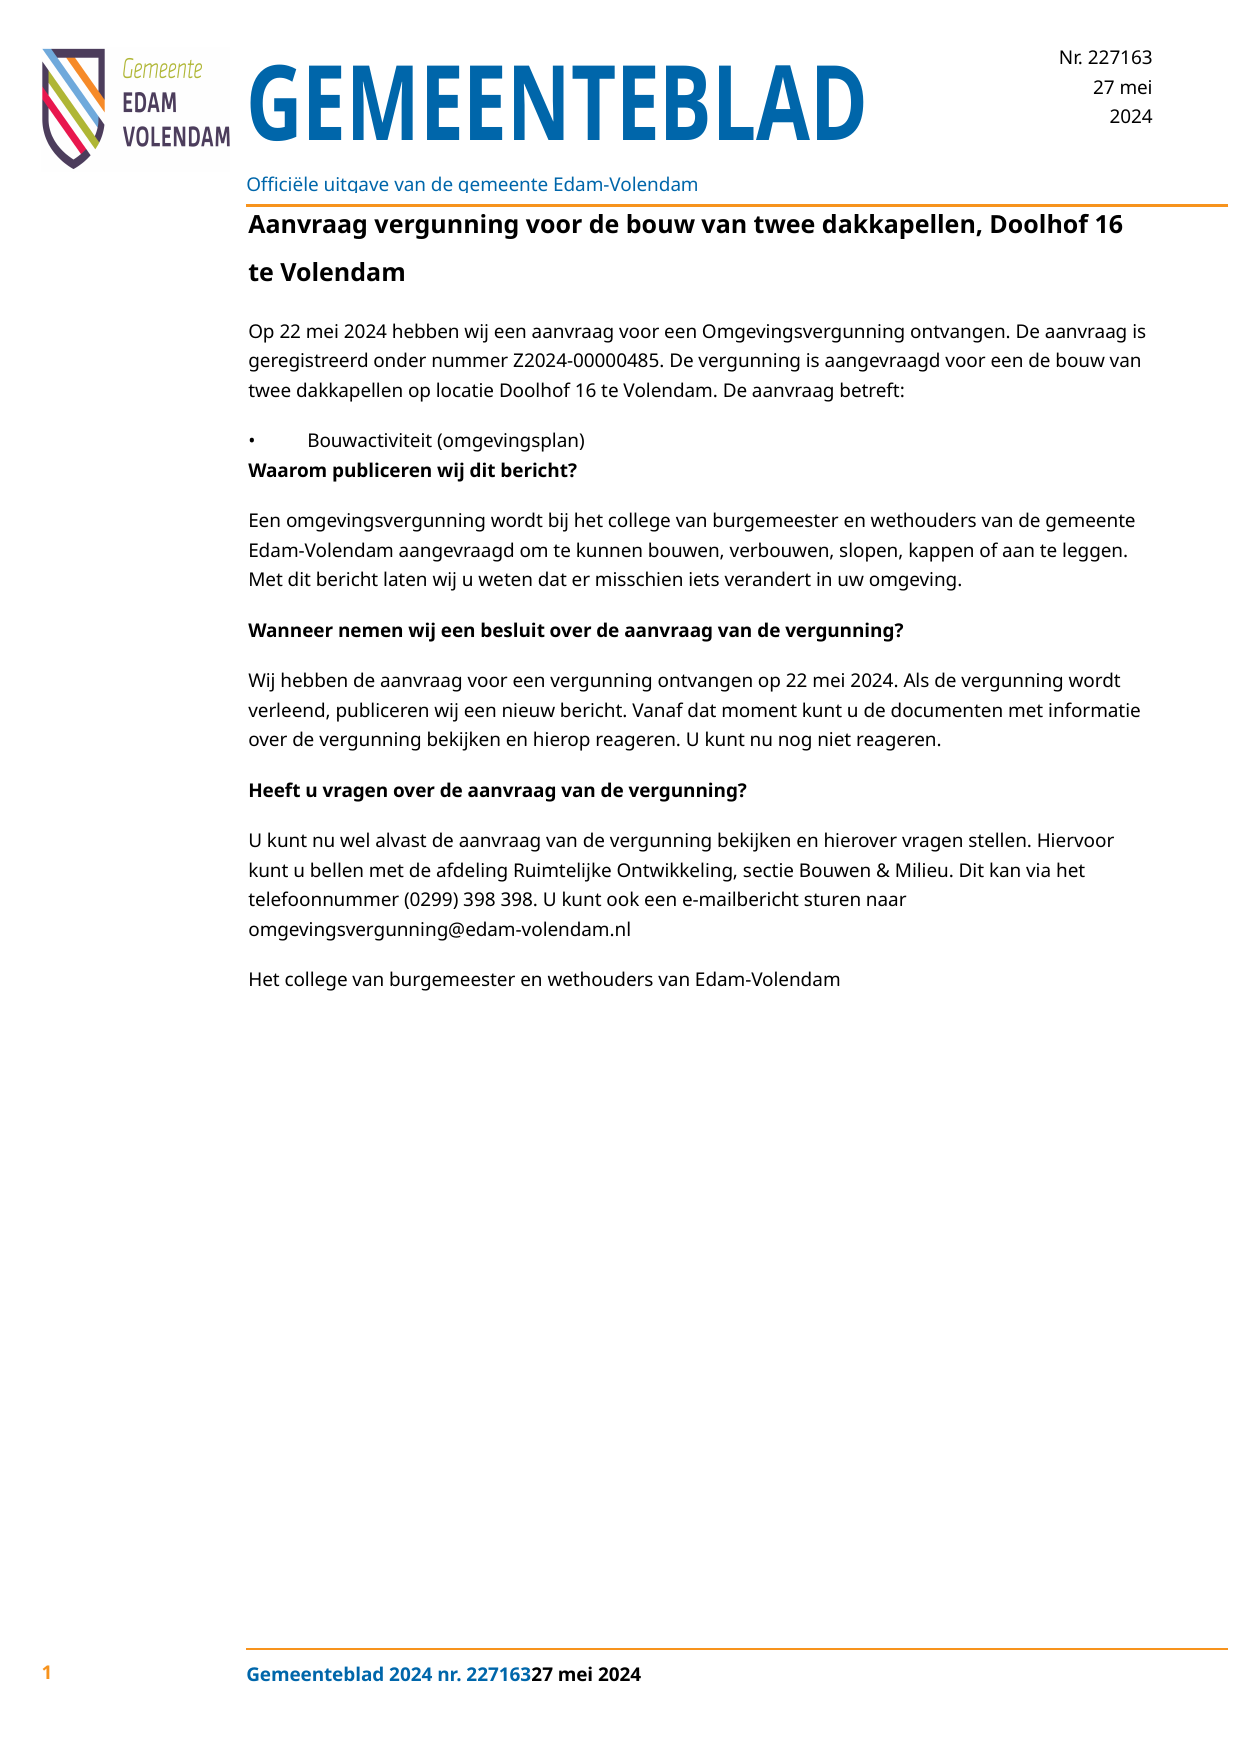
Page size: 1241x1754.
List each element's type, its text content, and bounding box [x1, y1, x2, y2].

text Wij hebben de aanvraag voor een vergunning ontvangen op 22 mei 2024. Als de vergunning wordt verleend, publiceren wij een nieuw bericht. Vanaf dat moment kunt u de documenten met informatie over de vergunning bekijken en hierop reageren. U kunt nu nog niet reageren. [248, 667, 1152, 752]
list Bouwactiviteit (omgevingsplan) [248, 427, 1152, 453]
picture [41, 47, 231, 172]
text Wanneer nemen wij een besluit over de aanvraag van de vergunning? [248, 617, 1152, 643]
text Aanvraag vergunning voor de bouw van twee dakkapellen, Doolhof 16 te Volendam [248, 207, 1152, 288]
text U kunt nu wel alvast de aanvraag van de vergunning bekijken en hierover vragen stellen. Hiervoor kunt u bellen met de afdeling Ruimtelijke Ontwikkeling, sectie Bouwen & Milieu. Dit kan via het telefoonnummer (0299) 398 398. U kunt ook een e-mailbericht sturen naar omgevingsvergunning@edam-volendam.nl [248, 827, 1152, 942]
text Een omgevingsvergunning wordt bij het college van burgemeester en wethouders van de gemeente Edam-Volendam aangevraagd om te kunnen bouwen, verbouwen, slopen, kappen of aan te leggen. Met dit bericht laten wij u weten dat er misschien iets verandert in uw omgeving. [248, 507, 1152, 592]
text Heeft u vragen over de aanvraag van de vergunning? [248, 777, 1152, 803]
text Waarom publiceren wij dit bericht? [248, 457, 1152, 483]
text Op 22 mei 2024 hebben wij een aanvraag voor een Omgevingsvergunning ontvangen. De aanvraag is geregistreerd onder nummer Z2024-00000485. De vergunning is aangevraagd voor een de bouw van twee dakkapellen op locatie Doolhof 16 te Volendam. De aanvraag betreft: [248, 318, 1152, 403]
text Het college van burgemeester en wethouders van Edam-Volendam [248, 967, 1152, 992]
